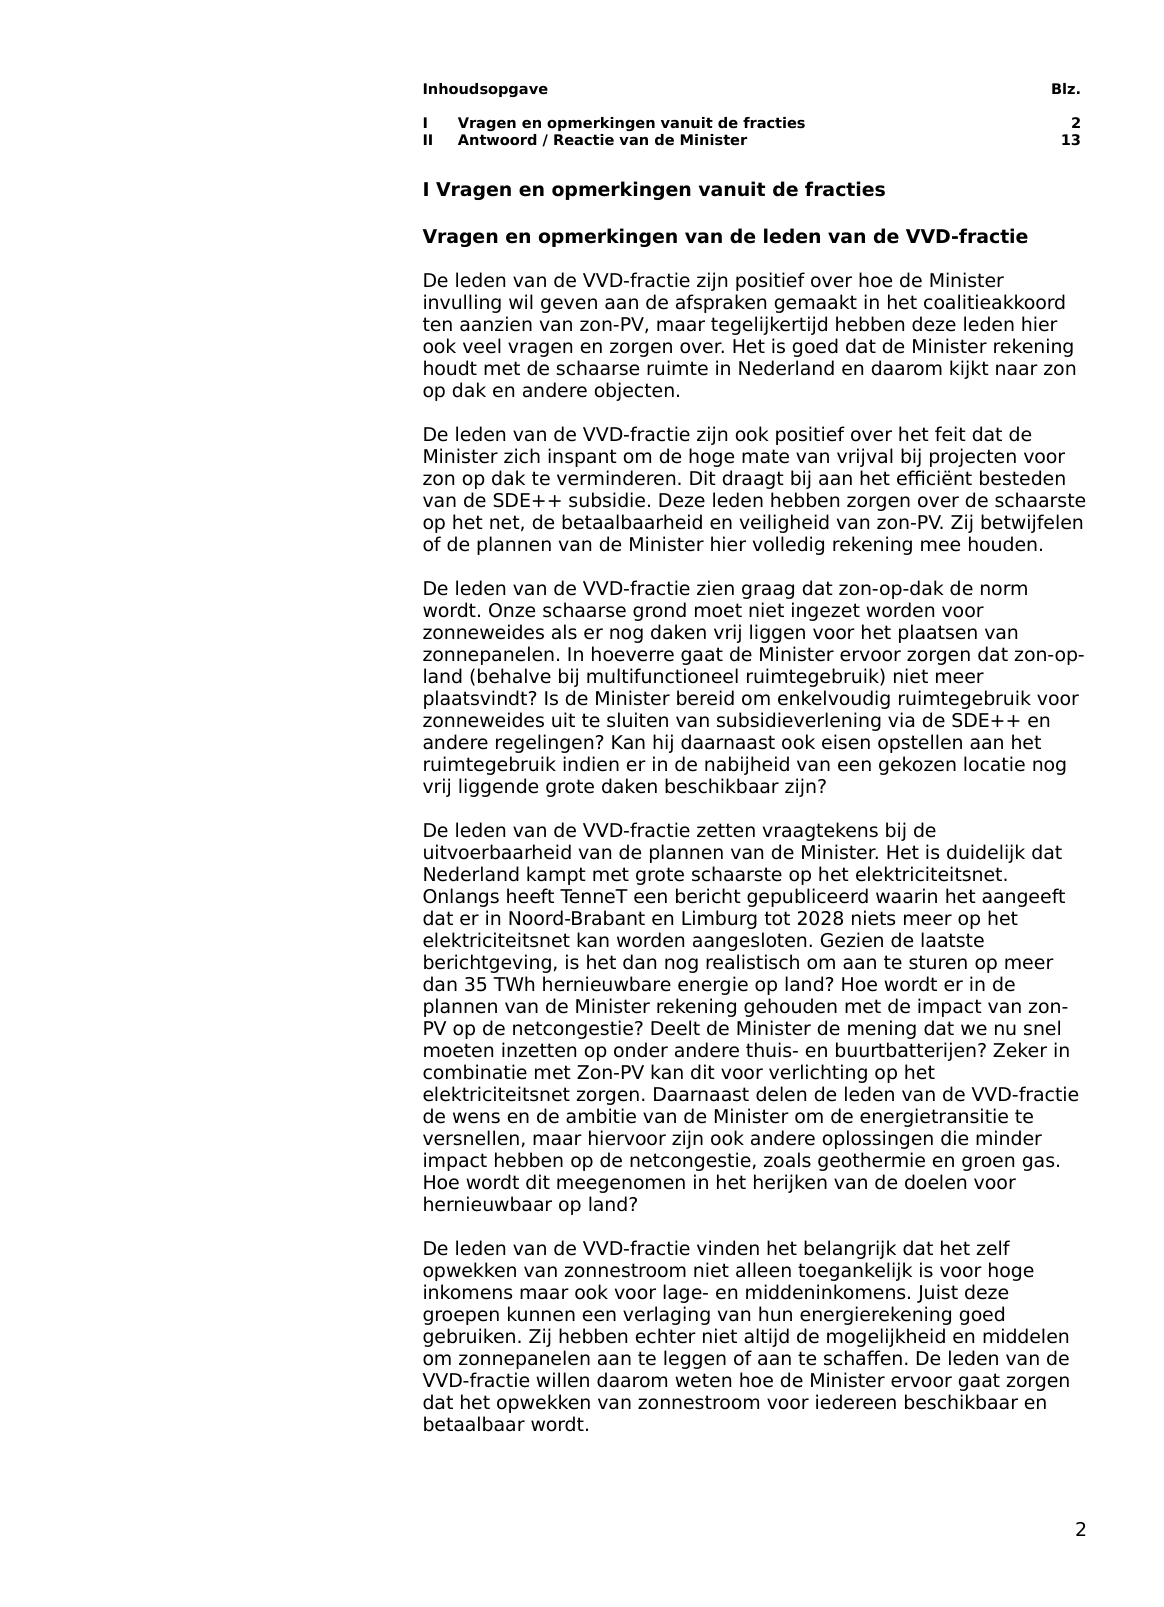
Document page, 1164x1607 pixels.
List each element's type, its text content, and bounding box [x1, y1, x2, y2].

table_cell Antwoord / Reactie van de Minister [452, 132, 1028, 149]
table_header Blz. [1028, 81, 1087, 98]
text De leden van de VVD-fractie zien graag dat zon-op-dak de norm wordt. Onze schaarse grond moet niet ingezet worden voor zonneweides als er nog daken vrij liggen voor het plaatsen van zonnepanelen. In hoeverre gaat de Minister ervoor zorgen dat zon-op-land (behalve bij multifunctioneel ruimtegebruik) niet meer plaatsvindt? Is de Minister bereid om enkelvoudig ruimtegebruik voor zonneweides uit te sluiten van subsidieverlening via de SDE++ en andere regelingen? Kan hij daarnaast ook eisen opstellen aan het ruimtegebruik indien er in de nabijheid van een gekozen locatie nog vrij liggende grote daken beschikbaar zijn? [422, 578, 1087, 798]
table_cell [1028, 98, 1087, 115]
subtitle Vragen en opmerkingen van de leden van de VVD-fractie [422, 226, 1087, 248]
text De leden van de VVD-fractie zetten vraagtekens bij de uitvoerbaarheid van de plannen van de Minister. Het is duidelijk dat Nederland kampt met grote schaarste op het elektriciteitsnet. Onlangs heeft TenneT een bericht gepubliceerd waarin het aangeeft dat er in Noord-Brabant en Limburg tot 2028 niets meer op het elektriciteitsnet kan worden aangesloten. Gezien de laatste berichtgeving, is het dan nog realistisch om aan te sturen op meer dan 35 TWh hernieuwbare energie op land? Hoe wordt er in de plannen van de Minister rekening gehouden met de impact van zon-PV op de netcongestie? Deelt de Minister de mening dat we nu snel moeten inzetten op onder andere thuis- en buurtbatterijen? Zeker in combinatie met Zon-PV kan dit voor verlichting op het elektriciteitsnet zorgen. Daarnaast delen de leden van de VVD-fractie de wens en de ambitie van de Minister om de energietransitie te versnellen, maar hiervoor zijn ook andere oplossingen die minder impact hebben op de netcongestie, zoals geothermie en groen gas. Hoe wordt dit meegenomen in het herijken van de doelen voor hernieuwbaar op land? [422, 820, 1087, 1216]
table_header Inhoudsopgave [422, 81, 1028, 98]
subtitle I Vragen en opmerkingen vanuit de fracties [422, 179, 1087, 201]
text De leden van de VVD-fractie vinden het belangrijk dat het zelf opwekken van zonnestroom niet alleen toegankelijk is voor hoge inkomens maar ook voor lage- en middeninkomens. Juist deze groepen kunnen een verlaging van hun energierekening goed gebruiken. Zij hebben echter niet altijd de mogelijkheid en middelen om zonnepanelen aan te leggen of aan te schaffen. De leden van de VVD-fractie willen daarom weten hoe de Minister ervoor gaat zorgen dat het opwekken van zonnestroom voor iedereen beschikbaar en betaalbaar wordt. [422, 1238, 1087, 1436]
table_cell Vragen en opmerkingen vanuit de fracties [452, 115, 1028, 132]
table_cell 13 [1028, 132, 1087, 149]
text De leden van de VVD-fractie zijn positief over hoe de Minister invulling wil geven aan de afspraken gemaakt in het coalitieakkoord ten aanzien van zon-PV, maar tegelijkertijd hebben deze leden hier ook veel vragen en zorgen over. Het is goed dat de Minister rekening houdt met de schaarse ruimte in Nederland en daarom kijkt naar zon op dak en andere objecten. [422, 270, 1087, 402]
table_cell I [422, 115, 452, 132]
table_cell 2 [1028, 115, 1087, 132]
table_cell II [422, 132, 452, 149]
table_cell [422, 98, 452, 115]
table_cell [452, 98, 1028, 115]
text De leden van de VVD-fractie zijn ook positief over het feit dat de Minister zich inspant om de hoge mate van vrijval bij projecten voor zon op dak te verminderen. Dit draagt bij aan het efficiënt besteden van de SDE++ subsidie. Deze leden hebben zorgen over de schaarste op het net, de betaalbaarheid en veiligheid van zon-PV. Zij betwijfelen of de plannen van de Minister hier volledig rekening mee houden. [422, 424, 1087, 556]
